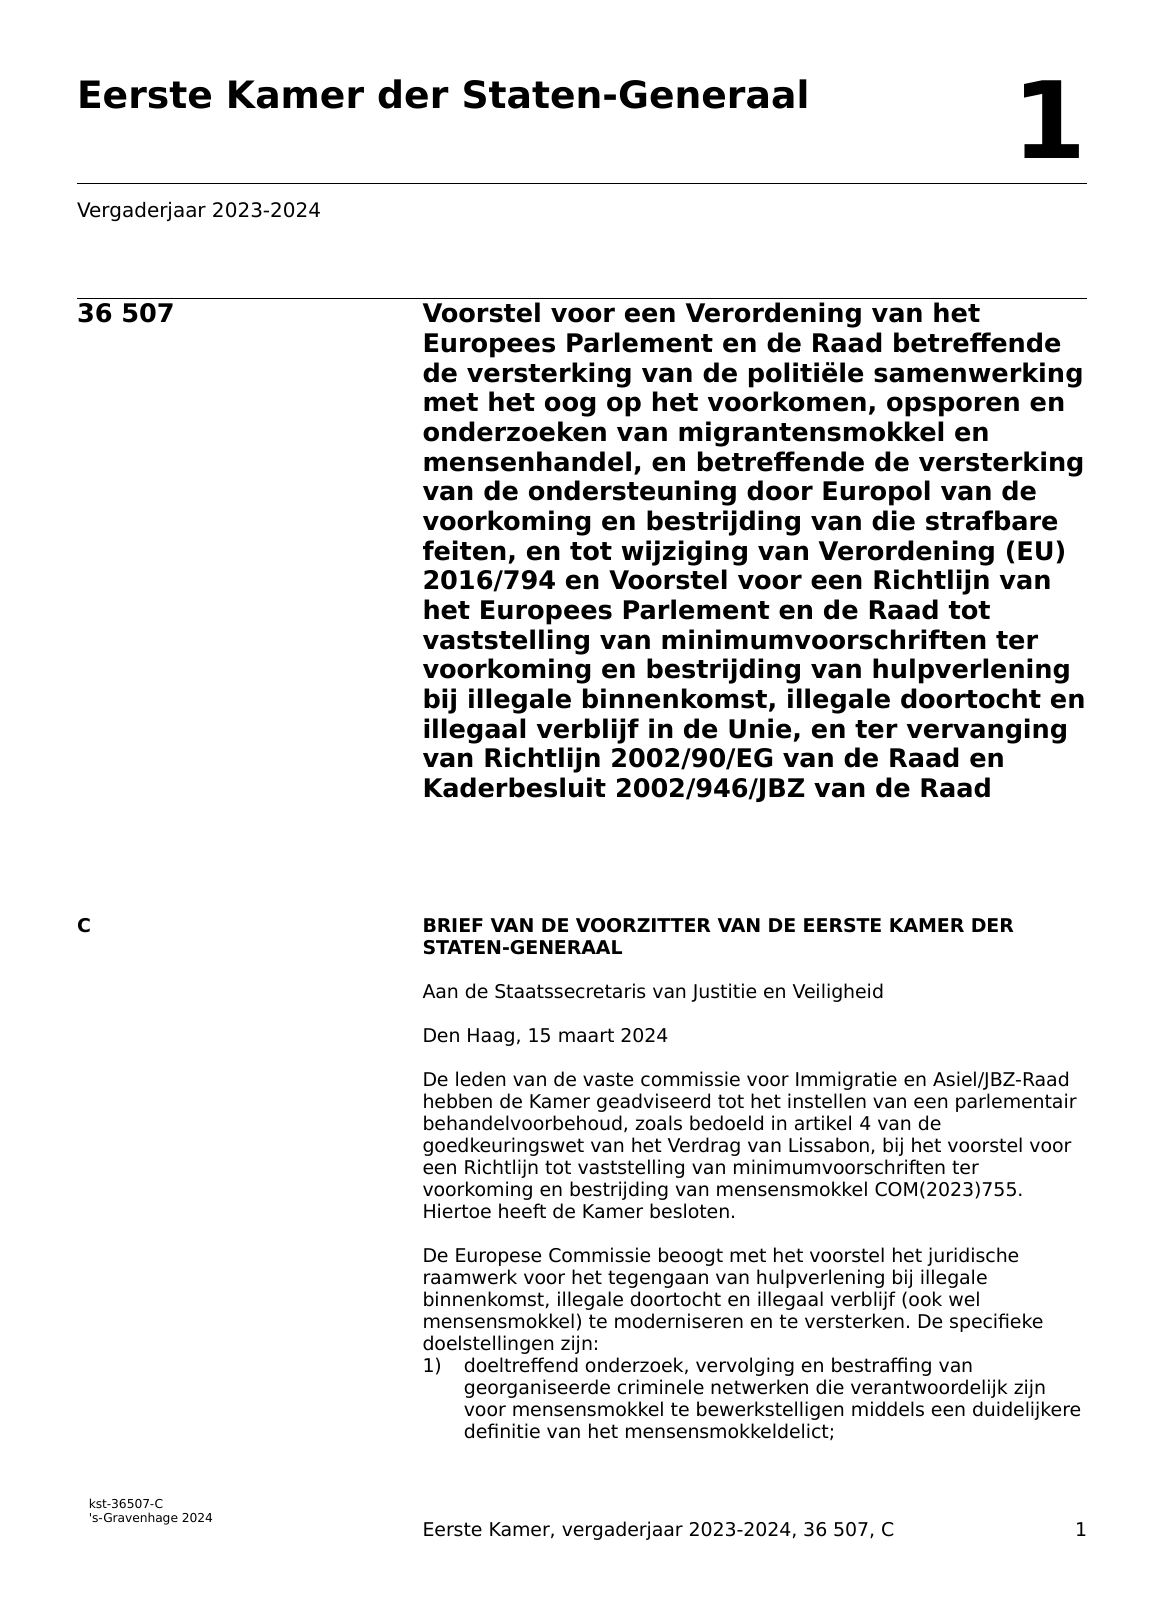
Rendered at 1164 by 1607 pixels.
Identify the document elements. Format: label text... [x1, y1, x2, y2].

table_header Eerste Kamer der Staten-Generaal [77, 59, 886, 183]
subtitle 36 507 Voorstel voor een Verordening van het Europees Parlement en de Raad betreffende de versterking van de politiële samenwerking met het oog op het voorkomen, opsporen en onderzoeken van migrantensmokkel en mensenhandel, en betreffende de versterking van de ondersteuning door Europol van de voorkoming en bestrijding van die strafbare feiten, en tot wijziging van Verordening (EU) 2016/794 en Voorstel voor een Richtlijn van het Europees Parlement en de Raad tot vaststelling van minimumvoorschriften ter voorkoming en bestrijding van hulpverlening bij illegale binnenkomst, illegale doortocht en illegaal verblijf in de Unie, en ter vervanging van Richtlijn 2002/90/EG van de Raad en Kaderbesluit 2002/946/JBZ van de Raad [77, 299, 1087, 804]
text 1) doeltreffend onderzoek, vervolging en bestraffing van georganiseerde criminele netwerken die verantwoordelijk zijn voor mensensmokkel te bewerkstelligen middels een duidelijkere definitie van het mensensmokkeldelict; [422, 1355, 1087, 1443]
text 's-Gravenhage 2024 [88, 1511, 323, 1525]
table_header 1 [886, 59, 1087, 183]
text Aan de Staatssecretaris van Justitie en Veiligheid [422, 981, 1087, 1003]
text De Europese Commissie beoogt met het voorstel het juridische raamwerk voor het tegengaan van hulpverlening bij illegale binnenkomst, illegale doortocht en illegaal verblijf (ook wel mensensmokkel) te moderniseren en te versterken. De specifieke doelstellingen zijn: [422, 1245, 1087, 1355]
text Den Haag, 15 maart 2024 [422, 1025, 1087, 1047]
subtitle C BRIEF VAN DE VOORZITTER VAN DE EERSTE KAMER DER STATEN-GENERAAL [77, 915, 1087, 959]
text De leden van de vaste commissie voor Immigratie en Asiel/JBZ-Raad hebben de Kamer geadviseerd tot het instellen van een parlementair behandelvoorbehoud, zoals bedoeld in artikel 4 van de goedkeuringswet van het Verdrag van Lissabon, bij het voorstel voor een Richtlijn tot vaststelling van minimumvoorschriften ter voorkoming en bestrijding van mensensmokkel COM(2023)755. Hiertoe heeft de Kamer besloten. [422, 1069, 1087, 1223]
text kst-36507-C [88, 1497, 323, 1511]
table_cell Vergaderjaar 2023-2024 [77, 184, 1087, 298]
